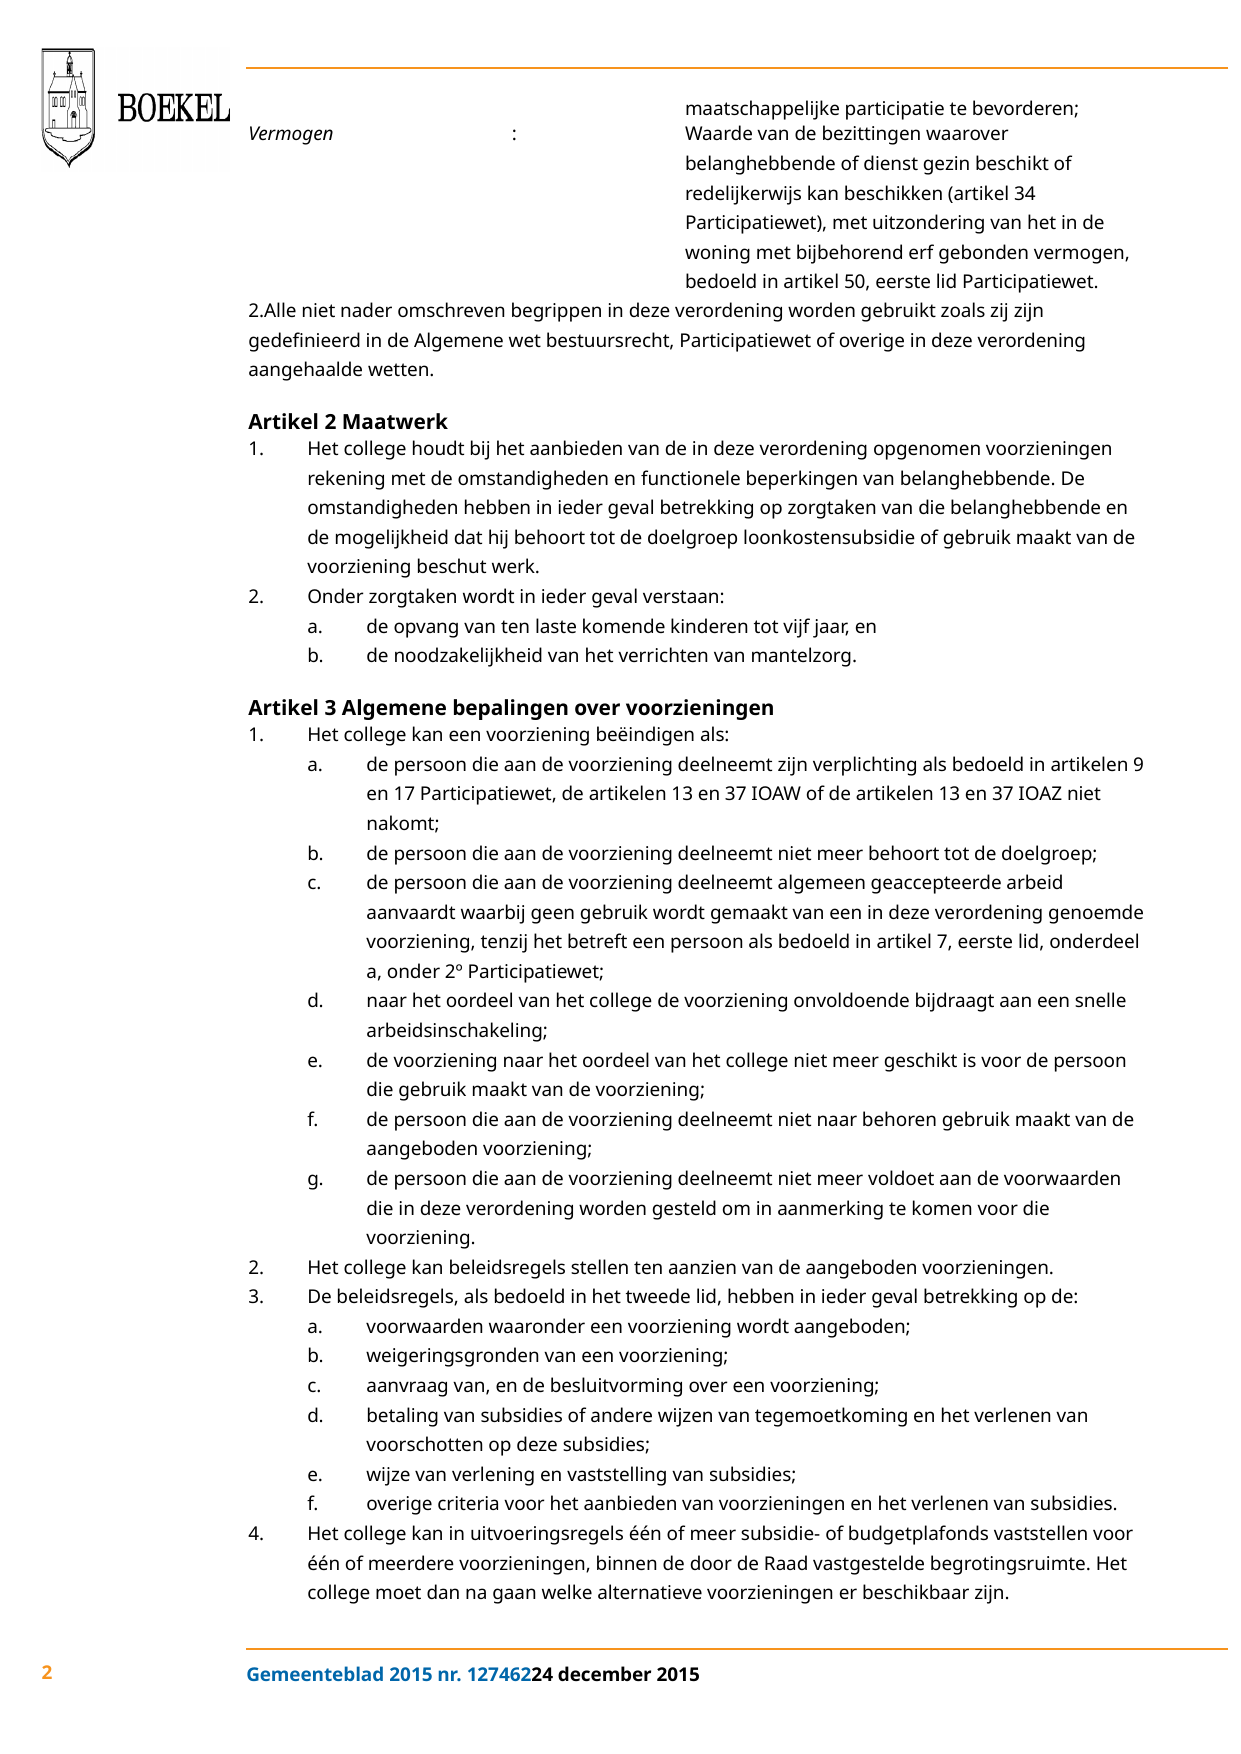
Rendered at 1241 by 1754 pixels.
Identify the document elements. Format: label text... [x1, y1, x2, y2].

list aanvraag van, en de besluitvorming over een voorziening; [307, 1372, 1152, 1398]
list naar het oordeel van het college de voorziening onvoldoende bijdraagt aan een snelle arbeidsinschakeling; [307, 988, 1152, 1043]
text Artikel 2 Maatwerk [248, 407, 1152, 435]
list Het college kan beleidsregels stellen ten aanzien van de aangeboden voorzieningen. [248, 1254, 1152, 1279]
list wijze van verlening en vaststelling van subsidies; [307, 1461, 1152, 1487]
table_cell : [512, 121, 685, 294]
list Onder zorgtaken wordt in ieder geval verstaan: [248, 583, 1152, 609]
list betaling van subsidies of andere wijzen van tegemoetkoming en het verlenen van voorschotten op deze subsidies; [307, 1402, 1152, 1457]
table_cell Waarde van de bezittingen waarover belanghebbende of dienst gezin beschikt of redelijkerwijs kan beschikken (artikel 34 Participatiewet), met uitzondering van het in de woning met bijbehorend erf gebonden vermogen, bedoeld in artikel 50, eerste lid Participatiewet. [685, 121, 1152, 294]
list weigeringsgronden van een voorziening; [307, 1343, 1152, 1368]
list voorwaarden waaronder een voorziening wordt aangeboden; [307, 1313, 1152, 1339]
list overige criteria voor het aanbieden van voorzieningen en het verlenen van subsidies. [307, 1491, 1152, 1516]
list de persoon die aan de voorziening deelneemt zijn verplichting als bedoeld in artikelen 9 en 17 Participatiewet, de artikelen 13 en 37 IOAW of de artikelen 13 en 37 IOAZ niet nakomt; [307, 751, 1152, 836]
list de opvang van ten laste komende kinderen tot vijf jaar, en [307, 613, 1152, 639]
text 2.Alle niet nader omschreven begrippen in deze verordening worden gebruikt zoals zij zijn gedefinieerd in de Algemene wet bestuursrecht, Participatiewet of overige in deze verordening aangehaalde wetten. [248, 297, 1152, 382]
list Het college kan een voorziening beëindigen als: [248, 721, 1152, 747]
list de persoon die aan de voorziening deelneemt algemeen geaccepteerde arbeid aanvaardt waarbij geen gebruik wordt gemaakt van een in deze verordening genoemde voorziening, tenzij het betreft een persoon als bedoeld in artikel 7, eerste lid, onderdeel a, onder 2º Participatiewet; [307, 869, 1152, 984]
list de persoon die aan de voorziening deelneemt niet meer voldoet aan de voorwaarden die in deze verordening worden gesteld om in aanmerking te komen voor die voorziening. [307, 1165, 1152, 1250]
list de persoon die aan de voorziening deelneemt niet meer behoort tot de doelgroep; [307, 840, 1152, 865]
table_cell [512, 95, 685, 121]
picture [41, 47, 231, 172]
text Artikel 3 Algemene bepalingen over voorzieningen [248, 693, 1152, 721]
list Het college houdt bij het aanbieden van de in deze verordening opgenomen voorzieningen rekening met de omstandigheden en functionele beperkingen van belanghebbende. De omstandigheden hebben in ieder geval betrekking op zorgtaken van die belanghebbende en de mogelijkheid dat hij behoort tot de doelgroep loonkostensubsidie of gebruik maakt van de voorziening beschut werk. [248, 435, 1152, 579]
table_cell maatschappelijke participatie te bevorderen; [685, 95, 1152, 121]
list De beleidsregels, als bedoeld in het tweede lid, hebben in ieder geval betrekking op de: [248, 1283, 1152, 1309]
list de persoon die aan de voorziening deelneemt niet naar behoren gebruik maakt van de aangeboden voorziening; [307, 1106, 1152, 1161]
table_cell [248, 95, 512, 121]
list Het college kan in uitvoeringsregels één of meer subsidie- of budgetplafonds vaststellen voor één of meerdere voorzieningen, binnen de door de Raad vastgestelde begrotingsruimte. Het college moet dan na gaan welke alternatieve voorzieningen er beschikbaar zijn. [248, 1520, 1152, 1605]
list de noodzakelijkheid van het verrichten van mantelzorg. [307, 642, 1152, 668]
list de voorziening naar het oordeel van het college niet meer geschikt is voor de persoon die gebruik maakt van de voorziening; [307, 1047, 1152, 1102]
table_cell Vermogen [248, 121, 512, 294]
